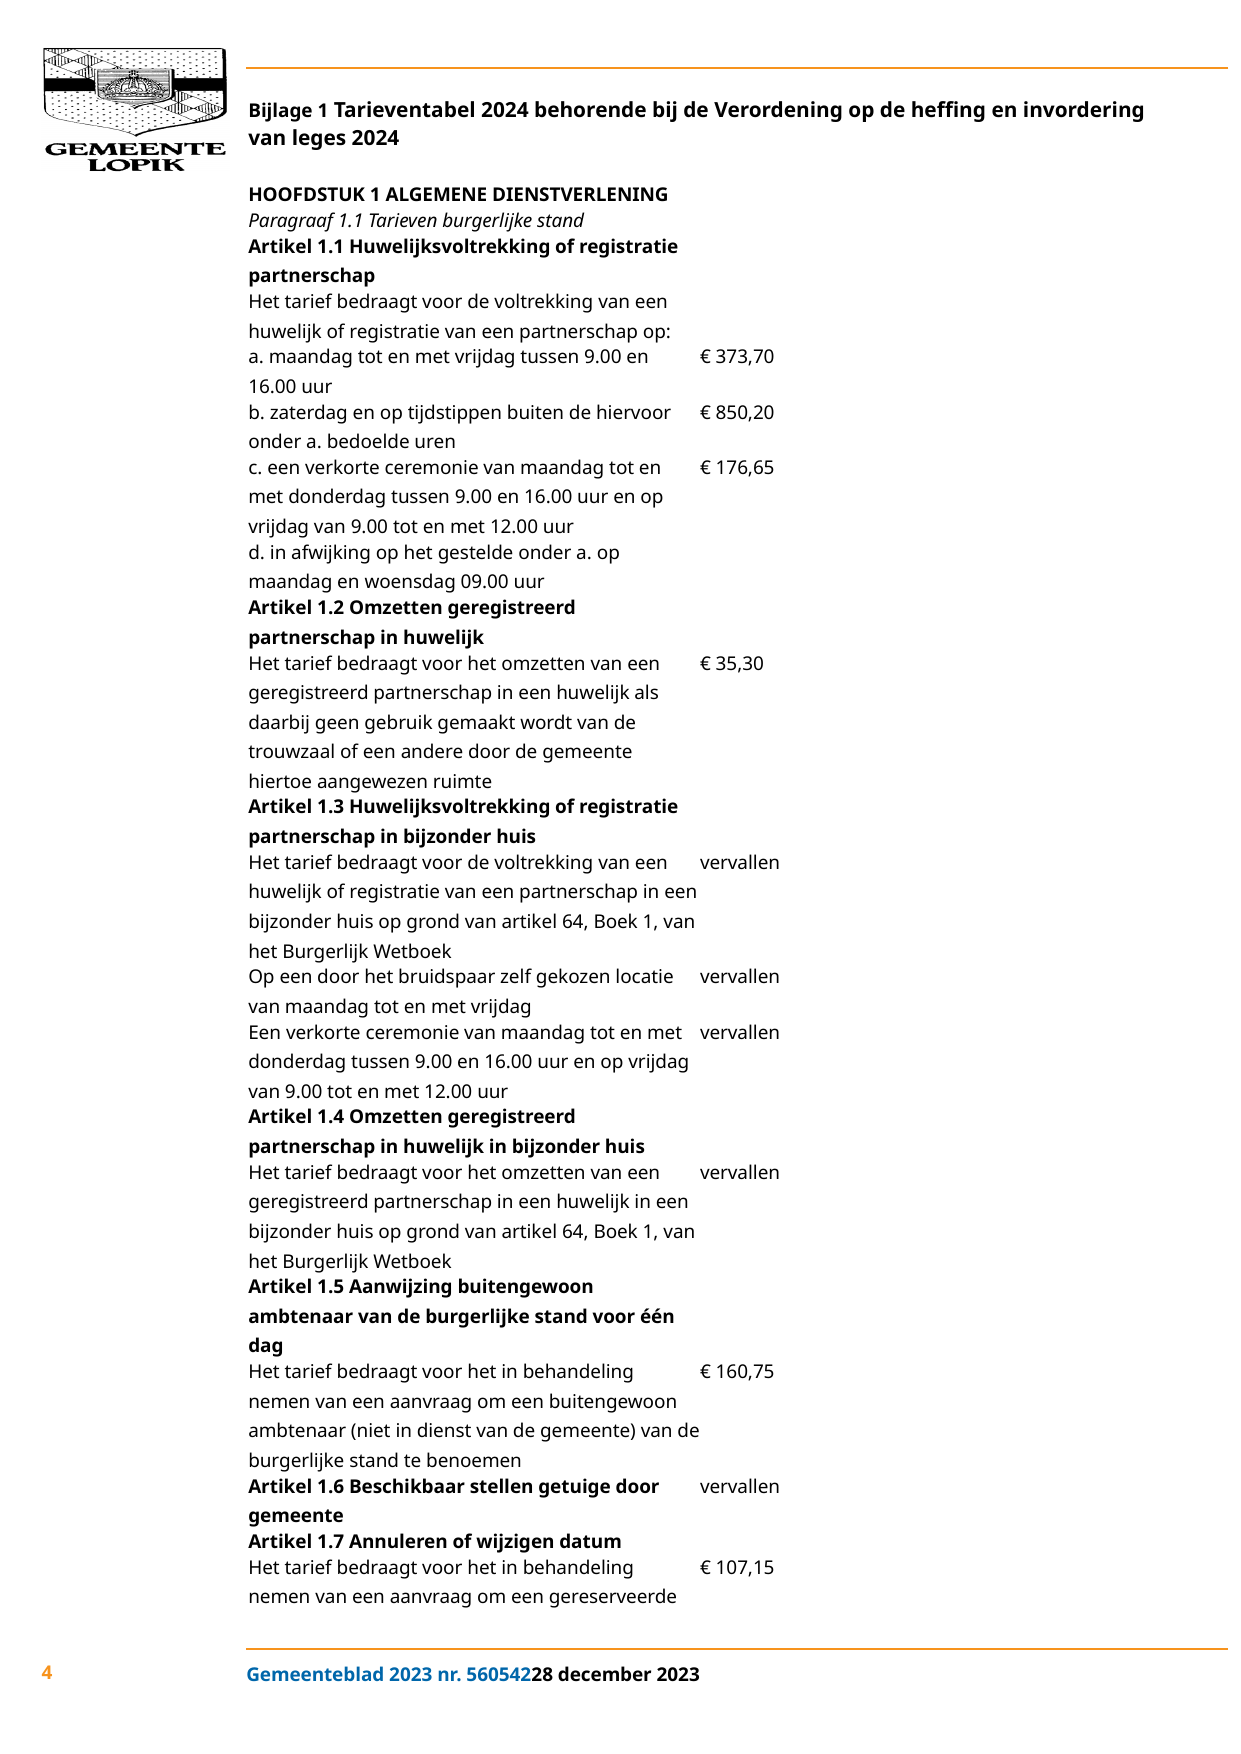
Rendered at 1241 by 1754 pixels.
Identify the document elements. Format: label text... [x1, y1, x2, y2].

table_cell Artikel 1.4 Omzetten geregistreerd partnerschap in huwelijk in bijzonder huis [248, 1104, 700, 1159]
table_cell Het tarief bedraagt voor het omzetten van een geregistreerd partnerschap in een huwelijk in een bijzonder huis op grond van artikel 64, Boek 1, van het Burgerlijk Wetboek [248, 1159, 700, 1273]
table_cell vervallen [700, 849, 1152, 963]
table_cell Het tarief bedraagt voor het omzetten van een geregistreerd partnerschap in een huwelijk als daarbij geen gebruik gemaakt wordt van de trouwzaal of een andere door de gemeente hiertoe aangewezen ruimte [248, 650, 700, 794]
table_cell € 107,15 [700, 1554, 1152, 1609]
table_cell [700, 207, 1152, 233]
table_cell € 160,75 [700, 1359, 1152, 1473]
table_cell Op een door het bruidspaar zelf gekozen locatie van maandag tot en met vrijdag [248, 964, 700, 1019]
table_header HOOFDSTUK 1 ALGEMENE DIENSTVERLENING [248, 181, 700, 207]
text Bijlage 1 Tarieventabel 2024 behorende bij de Verordening op de heffing en invordering van leges 2024 [248, 95, 1152, 152]
table_cell b. zaterdag en op tijdstippen buiten de hiervoor onder a. bedoelde uren [248, 399, 700, 454]
table_cell [700, 288, 1152, 343]
table_cell vervallen [700, 1159, 1152, 1273]
table_cell € 176,65 [700, 454, 1152, 539]
table_cell Het tarief bedraagt voor het in behandeling nemen van een aanvraag om een gereserveerde [248, 1554, 700, 1609]
table_cell Het tarief bedraagt voor de voltrekking van een huwelijk of registratie van een partnerschap in een bijzonder huis op grond van artikel 64, Boek 1, van het Burgerlijk Wetboek [248, 849, 700, 963]
table_cell [700, 1274, 1152, 1358]
table_cell € 850,20 [700, 399, 1152, 454]
table_cell vervallen [700, 1473, 1152, 1528]
table_cell Paragraaf 1.1 Tarieven burgerlijke stand [248, 207, 700, 233]
table_cell Een verkorte ceremonie van maandag tot en met donderdag tussen 9.00 en 16.00 uur en op vrijdag van 9.00 tot en met 12.00 uur [248, 1019, 700, 1104]
table_cell Artikel 1.2 Omzetten geregistreerd partnerschap in huwelijk [248, 594, 700, 650]
table_cell Artikel 1.3 Huwelijksvoltrekking of registratie partnerschap in bijzonder huis [248, 794, 700, 849]
table_cell d. in afwijking op het gestelde onder a. op maandag en woensdag 09.00 uur [248, 539, 700, 594]
table_cell [700, 594, 1152, 650]
table_header [700, 181, 1152, 207]
picture [41, 47, 231, 172]
table_cell € 35,30 [700, 650, 1152, 794]
table_cell Artikel 1.7 Annuleren of wijzigen datum [248, 1528, 700, 1554]
table_cell c. een verkorte ceremonie van maandag tot en met donderdag tussen 9.00 en 16.00 uur en op vrijdag van 9.00 tot en met 12.00 uur [248, 454, 700, 539]
table_cell [700, 1528, 1152, 1554]
table_cell Artikel 1.6 Beschikbaar stellen getuige door gemeente [248, 1473, 700, 1528]
table_cell € 373,70 [700, 344, 1152, 399]
table_cell [700, 539, 1152, 594]
table_cell [700, 1104, 1152, 1159]
table_cell Artikel 1.1 Huwelijksvoltrekking of registratie partnerschap [248, 233, 700, 288]
table_cell vervallen [700, 1019, 1152, 1104]
table_cell vervallen [700, 964, 1152, 1019]
table_cell Artikel 1.5 Aanwijzing buitengewoon ambtenaar van de burgerlijke stand voor één dag [248, 1274, 700, 1358]
table_cell [700, 794, 1152, 849]
table_cell [700, 233, 1152, 288]
table_cell Het tarief bedraagt voor de voltrekking van een huwelijk of registratie van een partnerschap op: [248, 288, 700, 343]
table_cell Het tarief bedraagt voor het in behandeling nemen van een aanvraag om een buitengewoon ambtenaar (niet in dienst van de gemeente) van de burgerlijke stand te benoemen [248, 1359, 700, 1473]
table_cell a. maandag tot en met vrijdag tussen 9.00 en 16.00 uur [248, 344, 700, 399]
